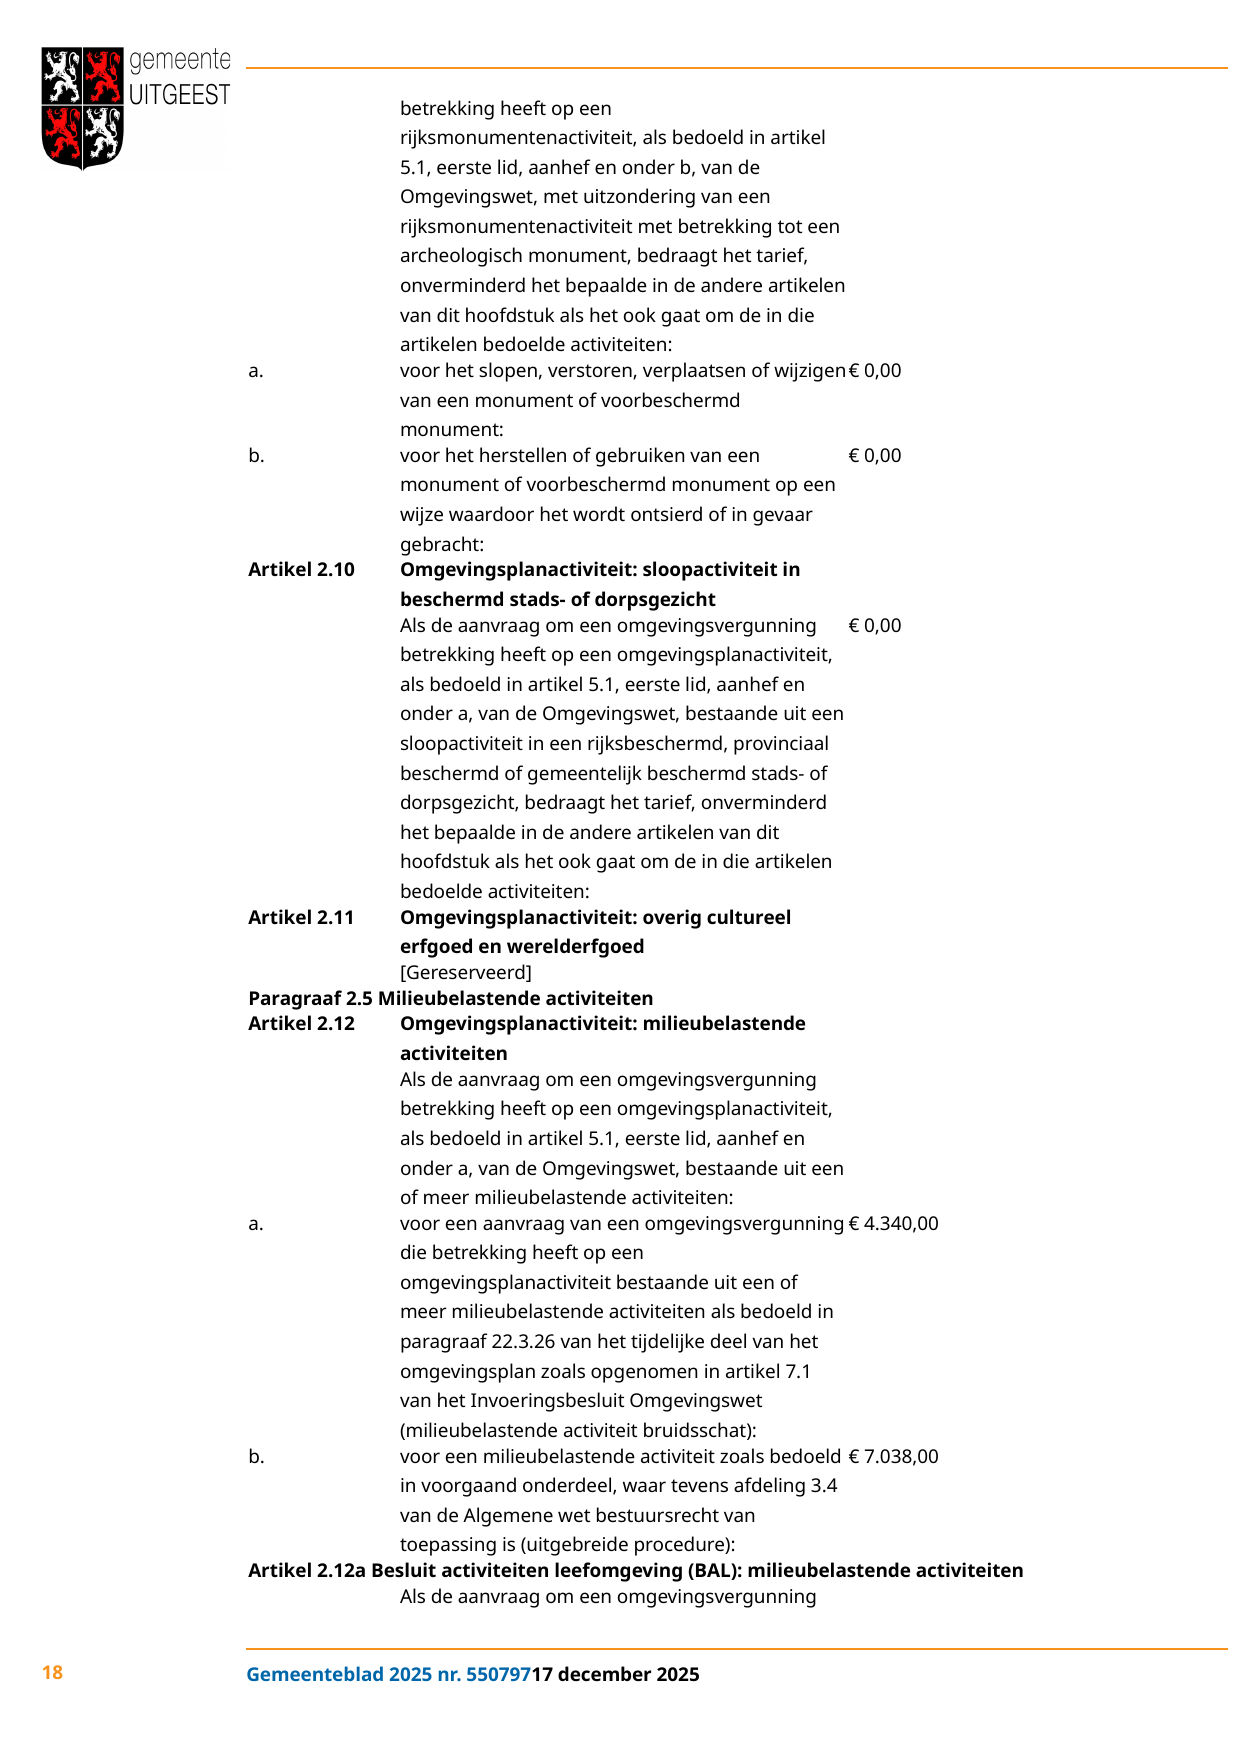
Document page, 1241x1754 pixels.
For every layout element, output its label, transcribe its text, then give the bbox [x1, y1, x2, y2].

table_cell Artikel 2.10 [248, 557, 400, 612]
table_cell [248, 1066, 400, 1210]
table_cell € 0,00 [848, 357, 1152, 442]
table_cell [848, 904, 1152, 959]
table_cell [248, 959, 400, 985]
table_cell voor een aanvraag van een omgevingsvergunning die betrekking heeft op een omgevingsplanactiviteit bestaande uit een of meer milieubelastende activiteiten als bedoeld in paragraaf 22.3.26 van het tijdelijke deel van het omgevingsplan zoals opgenomen in artikel 7.1 van het Invoeringsbesluit Omgevingswet (milieubelastende activiteit bruidsschat): [400, 1210, 848, 1443]
table_cell € 0,00 [848, 442, 1152, 557]
table_cell Artikel 2.12 [248, 1011, 400, 1066]
table_cell voor het herstellen of gebruiken van een monument of voorbeschermd monument op een wijze waardoor het wordt ontsierd of in gevaar gebracht: [400, 442, 848, 557]
table_cell a. [248, 1210, 400, 1443]
table_cell a. [248, 357, 400, 442]
table_cell Omgevingsplanactiviteit: overig cultureel erfgoed en werelderfgoed [400, 904, 848, 959]
table_cell Als de aanvraag om een omgevingsvergunning betrekking heeft op een omgevingsplanactiviteit, als bedoeld in artikel 5.1, eerste lid, aanhef en onder a, van de Omgevingswet, bestaande uit een sloopactiviteit in een rijksbeschermd, provinciaal beschermd of gemeentelijk beschermd stads- of dorpsgezicht, bedraagt het tarief, onverminderd het bepaalde in de andere artikelen van dit hoofdstuk als het ook gaat om de in die artikelen bedoelde activiteiten: [400, 612, 848, 904]
table_cell Als de aanvraag om een omgevingsvergunning betrekking heeft op een omgevingsplanactiviteit, als bedoeld in artikel 5.1, eerste lid, aanhef en onder a, van de Omgevingswet, bestaande uit een of meer milieubelastende activiteiten: [400, 1066, 848, 1210]
table_cell Artikel 2.11 [248, 904, 400, 959]
table_cell Omgevingsplanactiviteit: milieubelastende activiteiten [400, 1011, 848, 1066]
table_cell betrekking heeft op een rijksmonumentenactiviteit, als bedoeld in artikel 5.1, eerste lid, aanhef en onder b, van de Omgevingswet, met uitzondering van een rijksmonumentenactiviteit met betrekking tot een archeologisch monument, bedraagt het tarief, onverminderd het bepaalde in de andere artikelen van dit hoofdstuk als het ook gaat om de in die artikelen bedoelde activiteiten: [400, 95, 848, 357]
table_cell b. [248, 442, 400, 557]
table_cell [848, 1066, 1152, 1210]
table_cell [848, 1583, 1152, 1609]
table_cell voor een milieubelastende activiteit zoals bedoeld in voorgaand onderdeel, waar tevens afdeling 3.4 van de Algemene wet bestuursrecht van toepassing is (uitgebreide procedure): [400, 1443, 848, 1557]
table_cell [848, 959, 1152, 985]
table_cell [248, 1583, 400, 1609]
table_cell € 0,00 [848, 612, 1152, 904]
table_cell Omgevingsplanactiviteit: sloopactiviteit in beschermd stads- of dorpsgezicht [400, 557, 848, 612]
table_cell € 7.038,00 [848, 1443, 1152, 1557]
table_cell Artikel 2.12a Besluit activiteiten leefomgeving (BAL): milieubelastende activiteiten [248, 1557, 1152, 1583]
picture [41, 47, 231, 172]
table_cell [848, 1011, 1152, 1066]
table_cell voor het slopen, verstoren, verplaatsen of wijzigen van een monument of voorbeschermd monument: [400, 357, 848, 442]
table_cell € 4.340,00 [848, 1210, 1152, 1443]
table_cell [848, 95, 1152, 357]
table_cell [Gereserveerd] [400, 959, 848, 985]
table_cell [248, 95, 400, 357]
table_cell [848, 557, 1152, 612]
table_cell Als de aanvraag om een omgevingsvergunning [400, 1583, 848, 1609]
table_cell b. [248, 1443, 400, 1557]
table_cell Paragraaf 2.5 Milieubelastende activiteiten [248, 985, 1152, 1011]
table_cell [248, 612, 400, 904]
